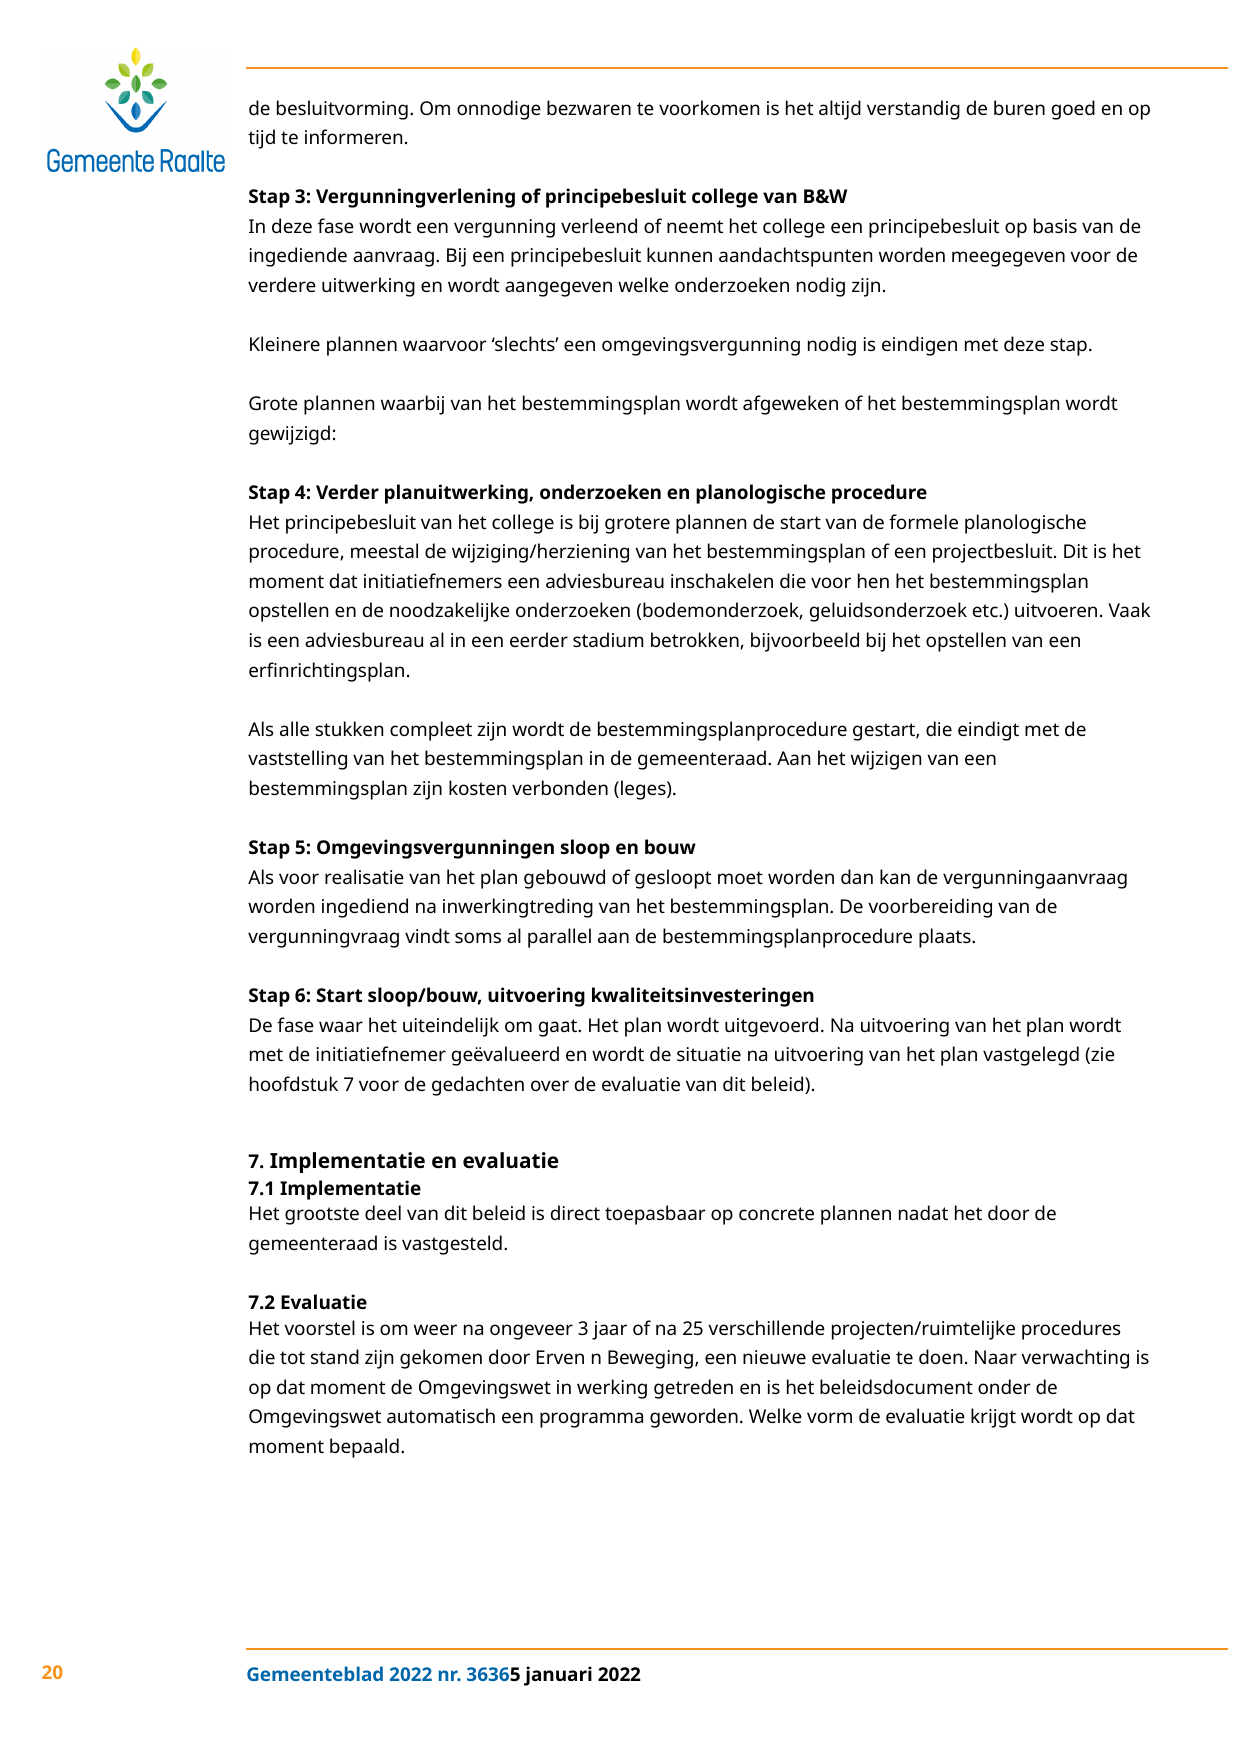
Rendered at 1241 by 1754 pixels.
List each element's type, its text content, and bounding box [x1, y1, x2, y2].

text In deze fase wordt een vergunning verleend of neemt het college een principebesluit op basis van de ingediende aanvraag. Bij een principebesluit kunnen aandachtspunten worden meegegeven voor de verdere uitwerking en wordt aangegeven welke onderzoeken nodig zijn. [248, 213, 1152, 298]
text Het voorstel is om weer na ongeveer 3 jaar of na 25 verschillende projecten/ruimtelijke procedures die tot stand zijn gekomen door Erven n Beweging, een nieuwe evaluatie te doen. Naar verwachting is op dat moment de Omgevingswet in werking getreden en is het beleidsdocument onder de Omgevingswet automatisch een programma geworden. Welke vorm de evaluatie krijgt wordt op dat moment bepaald. [248, 1315, 1152, 1459]
text Kleinere plannen waarvoor ‘slechts’ een omgevingsvergunning nodig is eindigen met deze stap. [248, 331, 1152, 357]
text 7.1 Implementatie [248, 1175, 1152, 1200]
text Als voor realisatie van het plan gebouwd of gesloopt moet worden dan kan de vergunningaanvraag worden ingediend na inwerkingtreding van het bestemmingsplan. De voorbereiding van de vergunningvraag vindt soms al parallel aan de bestemmingsplanprocedure plaats. [248, 864, 1152, 949]
text Het grootste deel van dit beleid is direct toepasbaar op concrete plannen nadat het door de gemeenteraad is vastgesteld. [248, 1200, 1152, 1256]
text Als alle stukken compleet zijn wordt de bestemmingsplanprocedure gestart, die eindigt met de vaststelling van het bestemmingsplan in de gemeenteraad. Aan het wijzigen van een bestemmingsplan zijn kosten verbonden (leges). [248, 716, 1152, 801]
picture [41, 47, 231, 172]
text 7.2 Evaluatie [248, 1289, 1152, 1315]
text Stap 3: Vergunningverlening of principebesluit college van B&W [248, 183, 1152, 209]
text de besluitvorming. Om onnodige bezwaren te voorkomen is het altijd verstandig de buren goed en op tijd te informeren. [248, 95, 1152, 150]
text Stap 5: Omgevingsvergunningen sloop en bouw [248, 834, 1152, 860]
text Het principebesluit van het college is bij grotere plannen de start van de formele planologische procedure, meestal de wijziging/herziening van het bestemmingsplan of een projectbesluit. Dit is het moment dat initiatiefnemers een adviesbureau inschakelen die voor hen het bestemmingsplan opstellen en de noodzakelijke onderzoeken (bodemonderzoek, geluidsonderzoek etc.) uitvoeren. Vaak is een adviesbureau al in een eerder stadium betrokken, bijvoorbeeld bij het opstellen van een erfinrichtingsplan. [248, 509, 1152, 683]
text Stap 4: Verder planuitwerking, onderzoeken en planologische procedure [248, 479, 1152, 505]
text De fase waar het uiteindelijk om gaat. Het plan wordt uitgevoerd. Na uitvoering van het plan wordt met de initiatiefnemer geëvalueerd en wordt de situatie na uitvoering van het plan vastgelegd (zie hoofdstuk 7 voor de gedachten over de evaluatie van dit beleid). [248, 1012, 1152, 1097]
text 7. Implementatie en evaluatie [248, 1146, 1152, 1175]
text Stap 6: Start sloop/bouw, uitvoering kwaliteitsinvesteringen [248, 982, 1152, 1008]
text Grote plannen waarbij van het bestemmingsplan wordt afgeweken of het bestemmingsplan wordt gewijzigd: [248, 391, 1152, 446]
